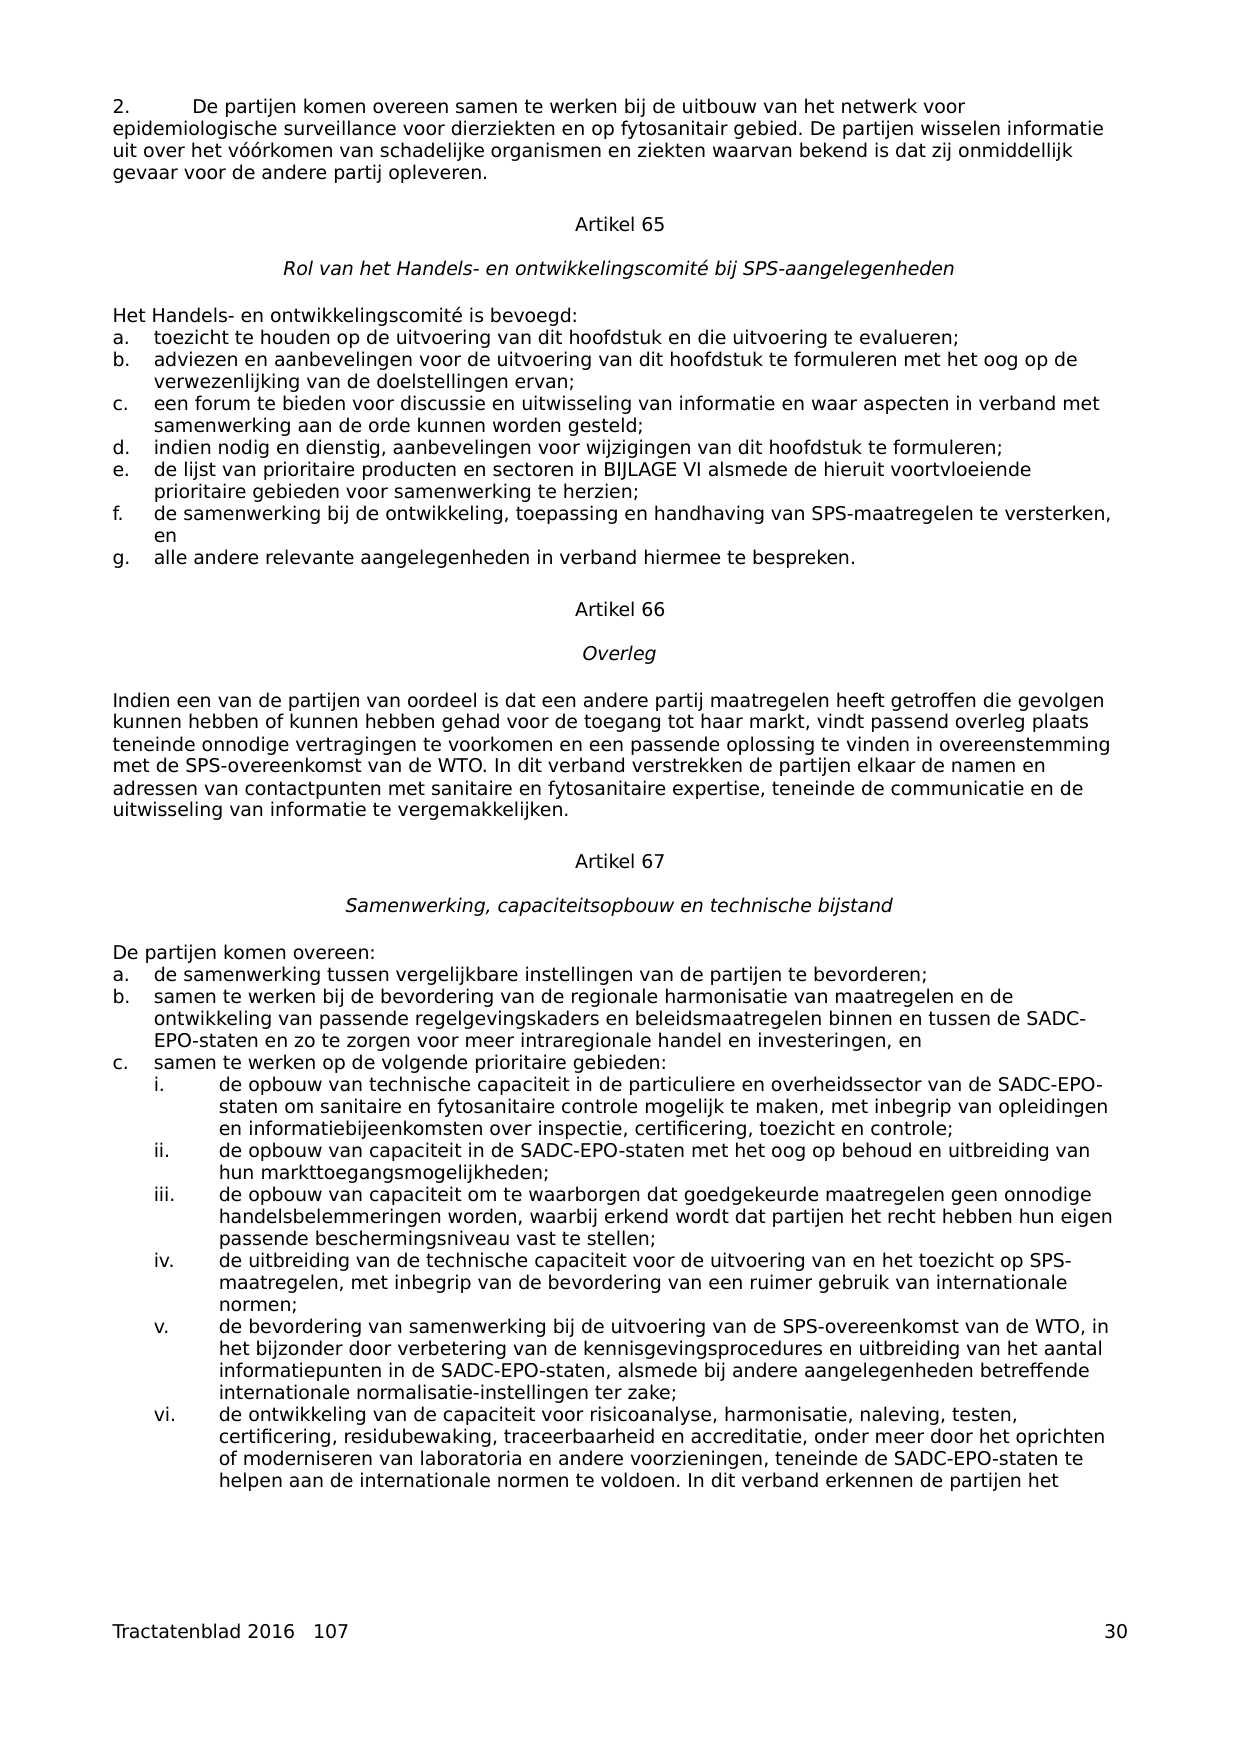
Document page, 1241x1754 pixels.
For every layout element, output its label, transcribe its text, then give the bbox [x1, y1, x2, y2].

text g. alle andere relevante aangelegenheden in verband hiermee te bespreken. [112, 547, 1128, 568]
text b. adviezen en aanbevelingen voor de uitvoering van dit hoofdstuk te formuleren met het oog op de verwezenlijking van de doelstellingen ervan; [112, 349, 1128, 393]
text iii. de opbouw van capaciteit om te waarborgen dat goedgekeurde maatregelen geen onnodige handelsbelemmeringen worden, waarbij erkend wordt dat partijen het recht hebben hun eigen passende beschermingsniveau vast te stellen; [153, 1184, 1128, 1250]
text i. de opbouw van technische capaciteit in de particuliere en overheidssector van de SADC-EPO-staten om sanitaire en fytosanitaire controle mogelijk te maken, met inbegrip van opleidingen en informatiebijeenkomsten over inspectie, certificering, toezicht en controle; [153, 1074, 1128, 1140]
text a. toezicht te houden op de uitvoering van dit hoofdstuk en die uitvoering te evalueren; [112, 327, 1128, 349]
text 2. De partijen komen overeen samen te werken bij de uitbouw van het netwerk voor epidemiologische surveillance voor dierziekten en op fytosanitair gebied. De partijen wisselen informatie uit over het vóórkomen van schadelijke organismen en ziekten waarvan bekend is dat zij onmiddellijk gevaar voor de andere partij opleveren. [112, 96, 1128, 184]
text v. de bevordering van samenwerking bij de uitvoering van de SPS-overeenkomst van de WTO, in het bijzonder door verbetering van de kennisgevingsprocedures en uitbreiding van het aantal informatiepunten in de SADC-EPO-staten, alsmede bij andere aangelegenheden betreffende internationale normalisatie-instellingen ter zake; [153, 1316, 1128, 1404]
text vi. de ontwikkeling van de capaciteit voor risicoanalyse, harmonisatie, naleving, testen, certificering, residubewaking, traceerbaarheid en accreditatie, onder meer door het oprichten of moderniseren van laboratoria en andere voorzieningen, teneinde de SADC-EPO-staten te helpen aan de internationale normen te voldoen. In dit verband erkennen de partijen het [153, 1404, 1128, 1492]
text b. samen te werken bij de bevordering van de regionale harmonisatie van maatregelen en de ontwikkeling van passende regelgevingskaders en beleidsmaatregelen binnen en tussen de SADC-EPO-staten en zo te zorgen voor meer intraregionale handel en investeringen, en [112, 986, 1128, 1052]
subtitle Artikel 66 Overleg [112, 598, 1128, 664]
text d. indien nodig en dienstig, aanbevelingen voor wijzigingen van dit hoofdstuk te formuleren; [112, 437, 1128, 459]
text e. de lijst van prioritaire producten en sectoren in BIJLAGE VI alsmede de hieruit voortvloeiende prioritaire gebieden voor samenwerking te herzien; [112, 459, 1128, 503]
subtitle Artikel 65 Rol van het Handels- en ontwikkelingscomité bij SPS-aangelegenheden [112, 214, 1128, 280]
subtitle Artikel 67 Samenwerking, capaciteitsopbouw en technische bijstand [112, 851, 1128, 917]
text c. samen te werken op de volgende prioritaire gebieden: [112, 1052, 1128, 1074]
text f. de samenwerking bij de ontwikkeling, toepassing en handhaving van SPS-maatregelen te versterken, en [112, 503, 1128, 547]
text a. de samenwerking tussen vergelijkbare instellingen van de partijen te bevorderen; [112, 964, 1128, 986]
text c. een forum te bieden voor discussie en uitwisseling van informatie en waar aspecten in verband met samenwerking aan de orde kunnen worden gesteld; [112, 393, 1128, 437]
text Indien een van de partijen van oordeel is dat een andere partij maatregelen heeft getroffen die gevolgen kunnen hebben of kunnen hebben gehad voor de toegang tot haar markt, vindt passend overleg plaats teneinde onnodige vertragingen te voorkomen en een passende oplossing te vinden in overeenstemming met de SPS-overeenkomst van de WTO. In dit verband verstrekken de partijen elkaar de namen en adressen van contactpunten met sanitaire en fytosanitaire expertise, teneinde de communicatie en de uitwisseling van informatie te vergemakkelijken. [112, 689, 1128, 821]
text iv. de uitbreiding van de technische capaciteit voor de uitvoering van en het toezicht op SPS-maatregelen, met inbegrip van de bevordering van een ruimer gebruik van internationale normen; [153, 1250, 1128, 1316]
text Het Handels- en ontwikkelingscomité is bevoegd: [112, 305, 1128, 327]
text ii. de opbouw van capaciteit in de SADC-EPO-staten met het oog op behoud en uitbreiding van hun markttoegangsmogelijkheden; [153, 1140, 1128, 1184]
text De partijen komen overeen: [112, 942, 1128, 964]
